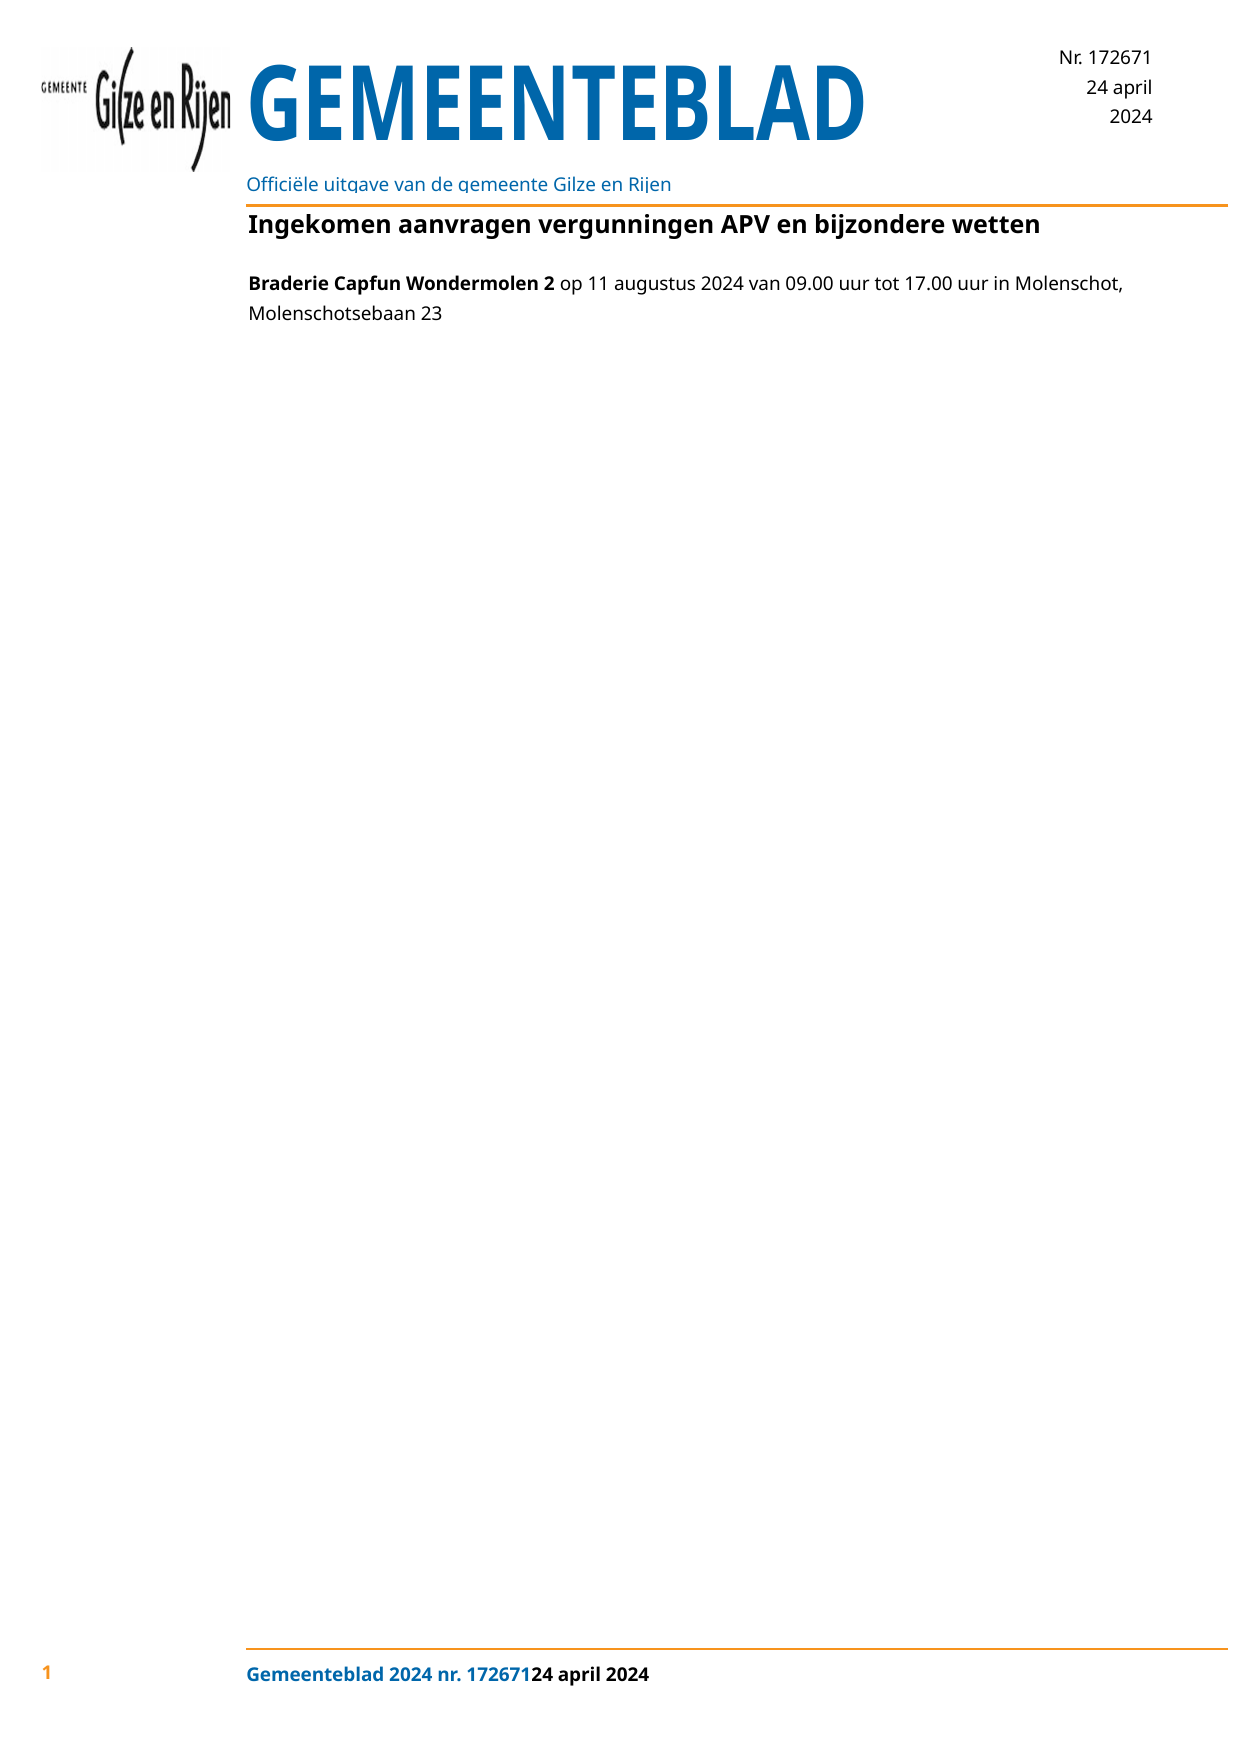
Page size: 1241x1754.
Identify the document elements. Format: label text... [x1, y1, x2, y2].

picture [41, 47, 231, 172]
text Braderie Capfun Wondermolen 2 op 11 augustus 2024 van 09.00 uur tot 17.00 uur in Molenschot, Molenschotsebaan 23 [248, 270, 1152, 326]
text Ingekomen aanvragen vergunningen APV en bijzondere wetten [248, 207, 1152, 241]
